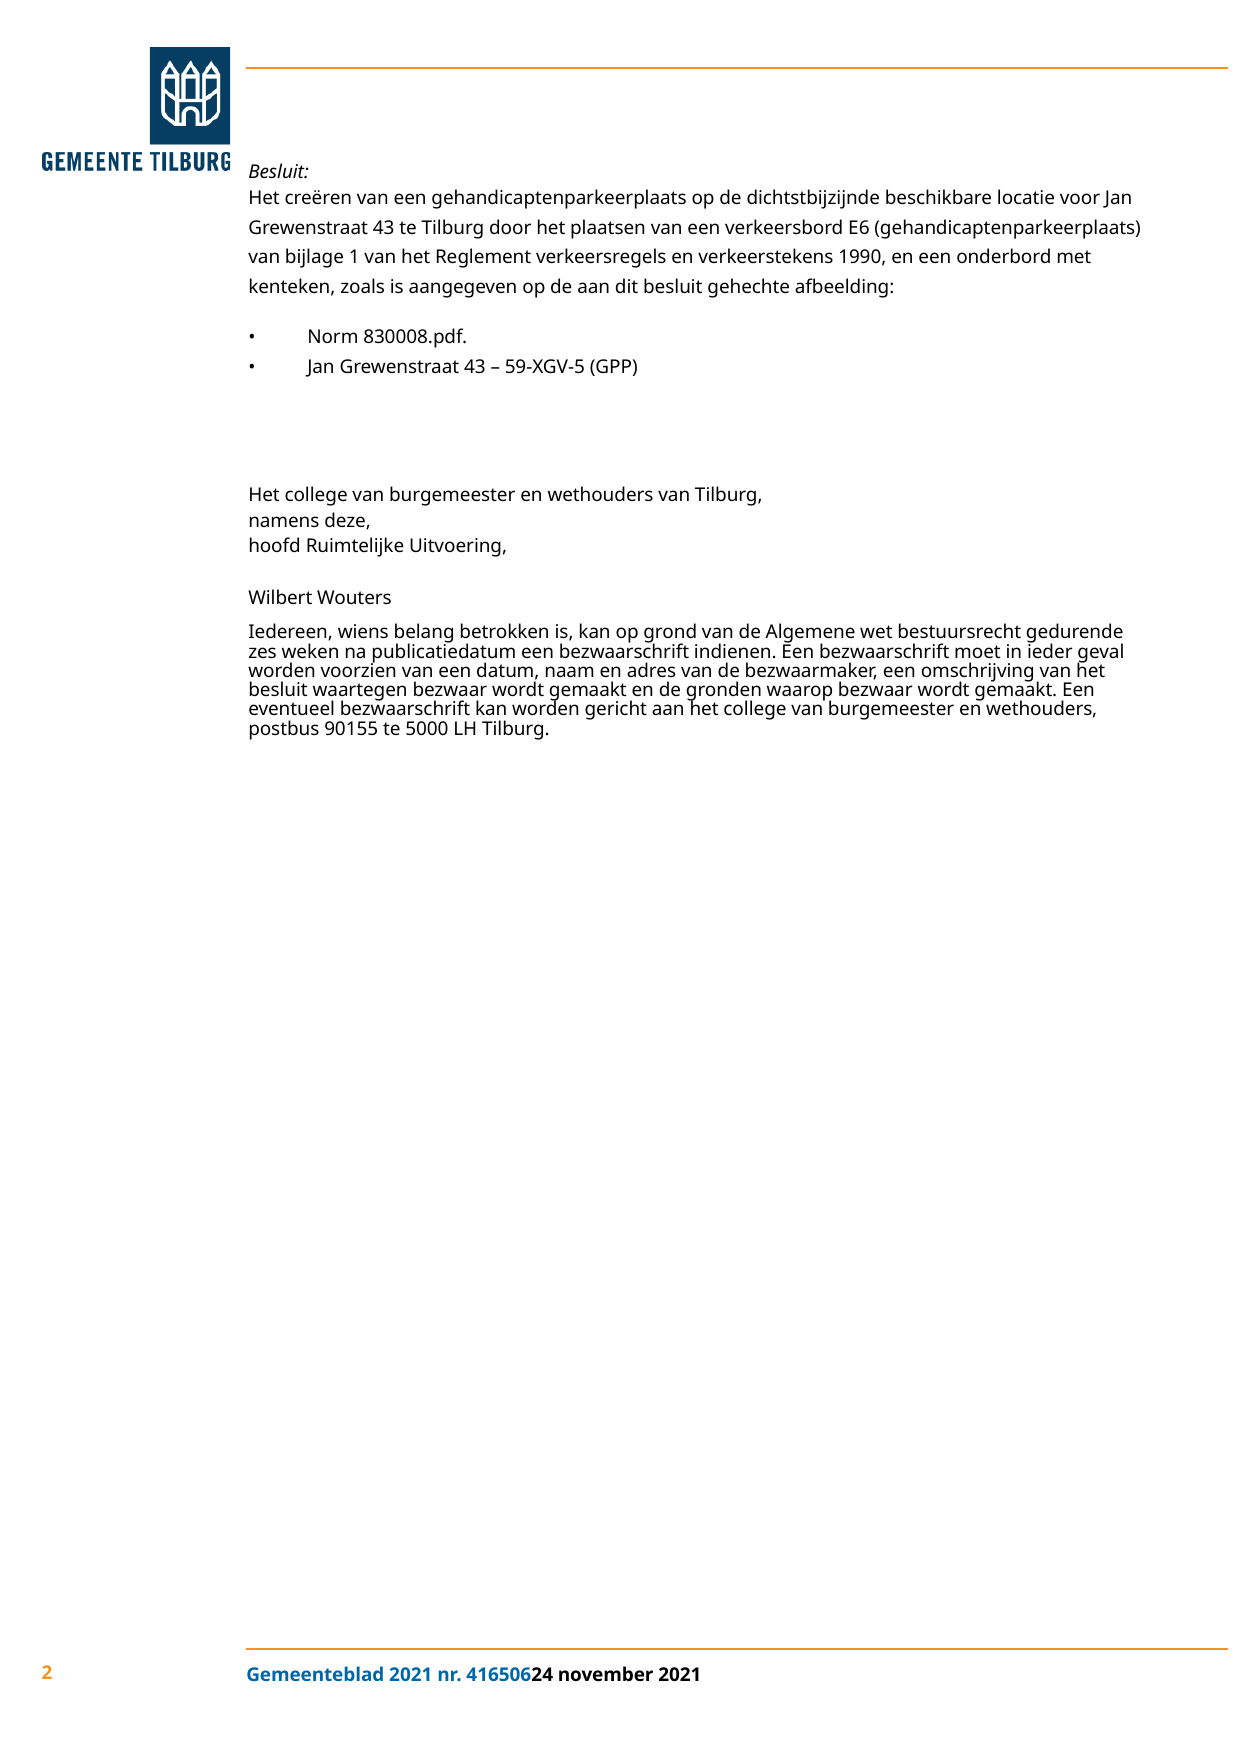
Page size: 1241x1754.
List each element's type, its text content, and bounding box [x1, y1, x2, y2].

text namens deze, [248, 507, 1152, 532]
list Jan Grewenstraat 43 – 59-XGV-5 (GPP) [248, 353, 1152, 379]
text Iedereen, wiens belang betrokken is, kan op grond van de Algemene wet bestuursrecht gedurende zes weken na publicatiedatum een bezwaarschrift indienen. Een bezwaarschrift moet in ieder geval worden voorzien van een datum, naam en adres van de bezwaarmaker, een omschrijving van het besluit waartegen bezwaar wordt gemaakt en de gronden waarop bezwaar wordt gemaakt. Een eventueel bezwaarschrift kan worden gericht aan het college van burgemeester en wethouders, postbus 90155 te 5000 LH Tilburg. [248, 623, 1152, 739]
text hoofd Ruimtelijke Uitvoering, [248, 532, 1152, 558]
picture [41, 47, 231, 172]
text Het college van burgemeester en wethouders van Tilburg, [248, 481, 1152, 507]
text Het creëren van een gehandicaptenparkeerplaats op de dichtstbijzijnde beschikbare locatie voor Jan Grewenstraat 43 te Tilburg door het plaatsen van een verkeersbord E6 (gehandicaptenparkeerplaats) van bijlage 1 van het Reglement verkeersregels en verkeerstekens 1990, en een onderbord met kenteken, zoals is aangegeven op de aan dit besluit gehechte afbeelding: [248, 184, 1152, 299]
list Norm 830008.pdf. [248, 324, 1152, 349]
text Besluit: [248, 159, 1152, 184]
text Wilbert Wouters [248, 584, 1152, 610]
